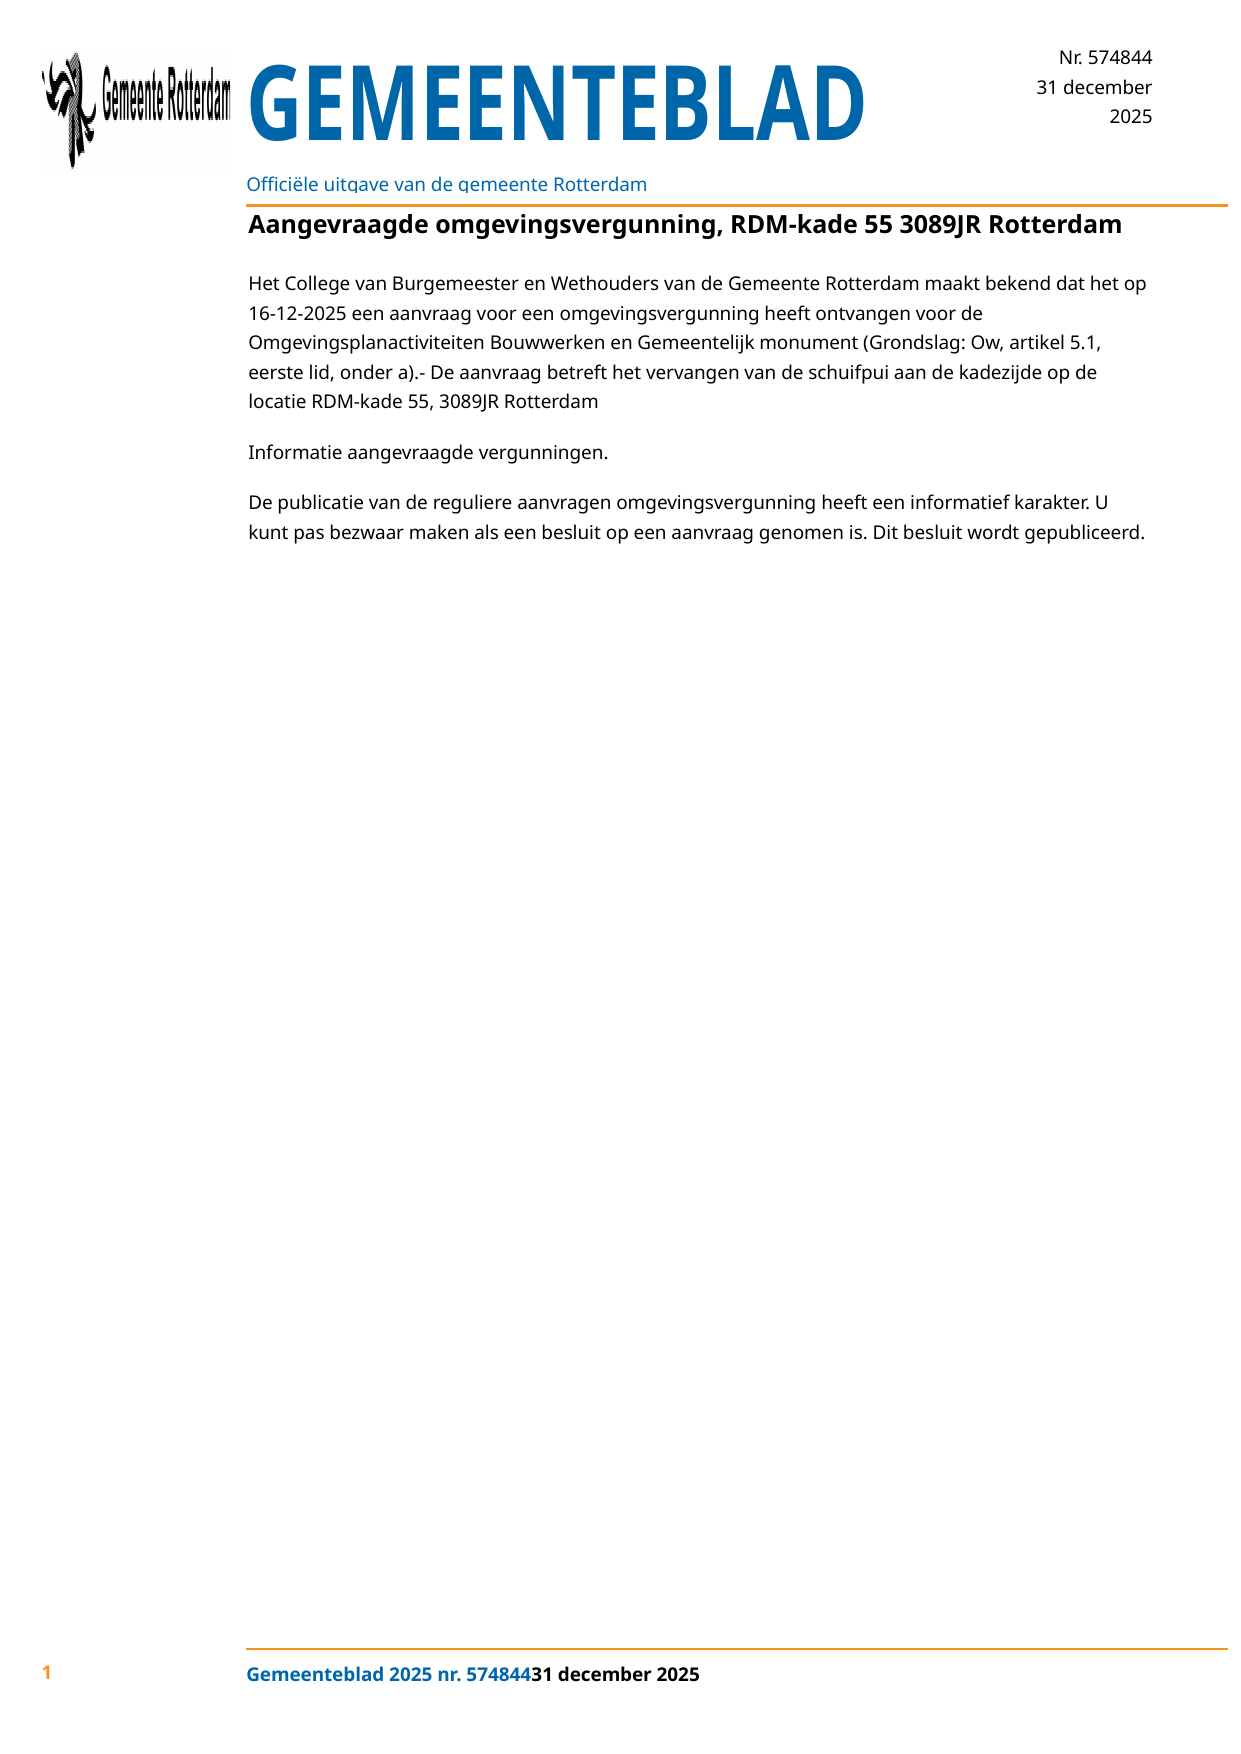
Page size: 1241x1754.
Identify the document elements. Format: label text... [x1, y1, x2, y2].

picture [41, 47, 231, 172]
text De publicatie van de reguliere aanvragen omgevingsvergunning heeft een informatief karakter. U kunt pas bezwaar maken als een besluit op een aanvraag genomen is. Dit besluit wordt gepubliceerd. [248, 489, 1152, 545]
text Aangevraagde omgevingsvergunning, RDM-kade 55 3089JR Rotterdam [248, 207, 1152, 241]
text Het College van Burgemeester en Wethouders van de Gemeente Rotterdam maakt bekend dat het op 16-12-2025 een aanvraag voor een omgevingsvergunning heeft ontvangen voor de Omgevingsplanactiviteiten Bouwwerken en Gemeentelijk monument (Grondslag: Ow, artikel 5.1, eerste lid, onder a).- De aanvraag betreft het vervangen van de schuifpui aan de kadezijde op de locatie RDM-kade 55, 3089JR Rotterdam [248, 270, 1152, 414]
text Informatie aangevraagde vergunningen. [248, 439, 1152, 465]
